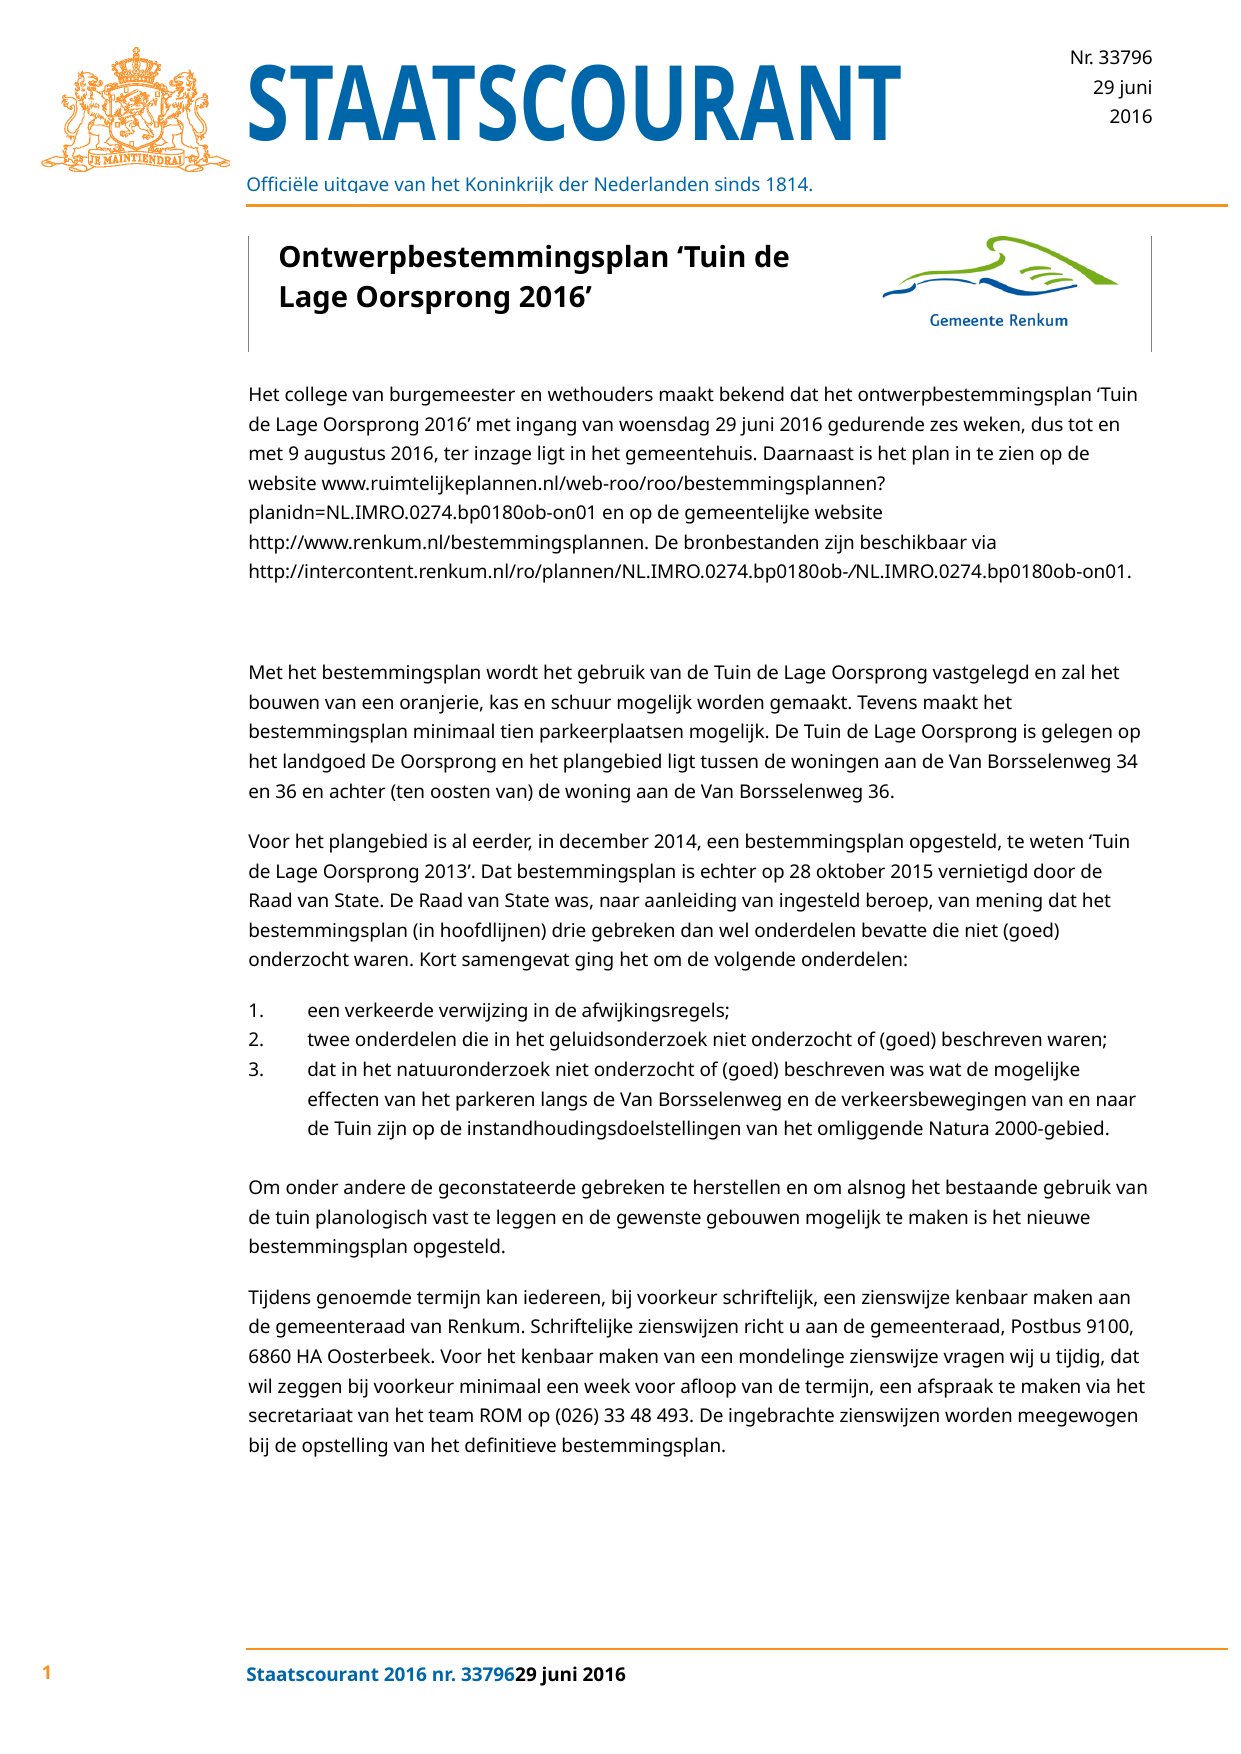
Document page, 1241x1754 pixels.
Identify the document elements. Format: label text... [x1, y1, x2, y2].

text Om onder andere de geconstateerde gebreken te herstellen en om alsnog het bestaande gebruik van de tuin planologisch vast te leggen en de gewenste gebouwen mogelijk te maken is het nieuwe bestemmingsplan opgesteld. [248, 1174, 1152, 1259]
list twee onderdelen die in het geluidsonderzoek niet onderzocht of (goed) beschreven waren; [248, 1027, 1152, 1052]
text Met het bestemmingsplan wordt het gebruik van de Tuin de Lage Oorsprong vastgelegd en zal het bouwen van een oranjerie, kas en schuur mogelijk worden gemaakt. Tevens maakt het bestemmingsplan minimaal tien parkeerplaatsen mogelijk. De Tuin de Lage Oorsprong is gelegen op het landgoed De Oorsprong en het plangebied ligt tussen de woningen aan de Van Borsselenweg 34 en 36 en achter (ten oosten van) de woning aan de Van Borsselenweg 36. [248, 659, 1152, 804]
text Voor het plangebied is al eerder, in december 2014, een bestemmingsplan opgesteld, te weten ‘Tuin de Lage Oorsprong 2013’. Dat bestemmingsplan is echter op 28 oktober 2015 vernietigd door de Raad van State. De Raad van State was, naar aanleiding van ingesteld beroep, van mening dat het bestemmingsplan (in hoofdlijnen) drie gebreken dan wel onderdelen bevatte die niet (goed) onderzocht waren. Kort samengevat ging het om de volgende onderdelen: [248, 828, 1152, 972]
list een verkeerde verwijzing in de afwijkingsregels; [248, 997, 1152, 1023]
text Het college van burgemeester en wethouders maakt bekend dat het ontwerpbestemmingsplan ‘Tuin de Lage Oorsprong 2016’ met ingang van woensdag 29 juni 2016 gedurende zes weken, dus tot en met 9 augustus 2016, ter inzage ligt in het gemeentehuis. Daarnaast is het plan in te zien op de website www.ruimtelijkeplannen.nl/web-roo/roo/bestemmingsplannen?planidn=NL.IMRO.0274.bp0180ob-on01 en op de gemeentelijke website http://www.renkum.nl/bestemmingsplannen. De bronbestanden zijn beschikbaar via http://intercontent.renkum.nl/ro/plannen/NL.IMRO.0274.bp0180ob-/NL.IMRO.0274.bp0180ob-on01. [248, 381, 1152, 584]
picture [41, 47, 231, 172]
picture [882, 236, 1119, 326]
table_header Ontwerpbestemmingsplan ‘Tuin de Lage Oorsprong 2016’ [249, 236, 850, 352]
text Tijdens genoemde termijn kan iedereen, bij voorkeur schriftelijk, een zienswijze kenbaar maken aan de gemeenteraad van Renkum. Schriftelijke zienswijzen richt u aan de gemeenteraad, Postbus 9100, 6860 HA Oosterbeek. Voor het kenbaar maken van een mondelinge zienswijze vragen wij u tijdig, dat wil zeggen bij voorkeur minimaal een week voor afloop van de termijn, een afspraak te maken via het secretariaat van het team ROM op (026) 33 48 493. De ingebrachte zienswijzen worden meegewogen bij de opstelling van het definitieve bestemmingsplan. [248, 1284, 1152, 1458]
table_header [850, 236, 1151, 352]
list dat in het natuuronderzoek niet onderzocht of (goed) beschreven was wat de mogelijke effecten van het parkeren langs de Van Borsselenweg en de verkeersbewegingen van en naar de Tuin zijn op de instandhoudingsdoelstellingen van het omliggende Natura 2000-gebied. [248, 1056, 1152, 1141]
